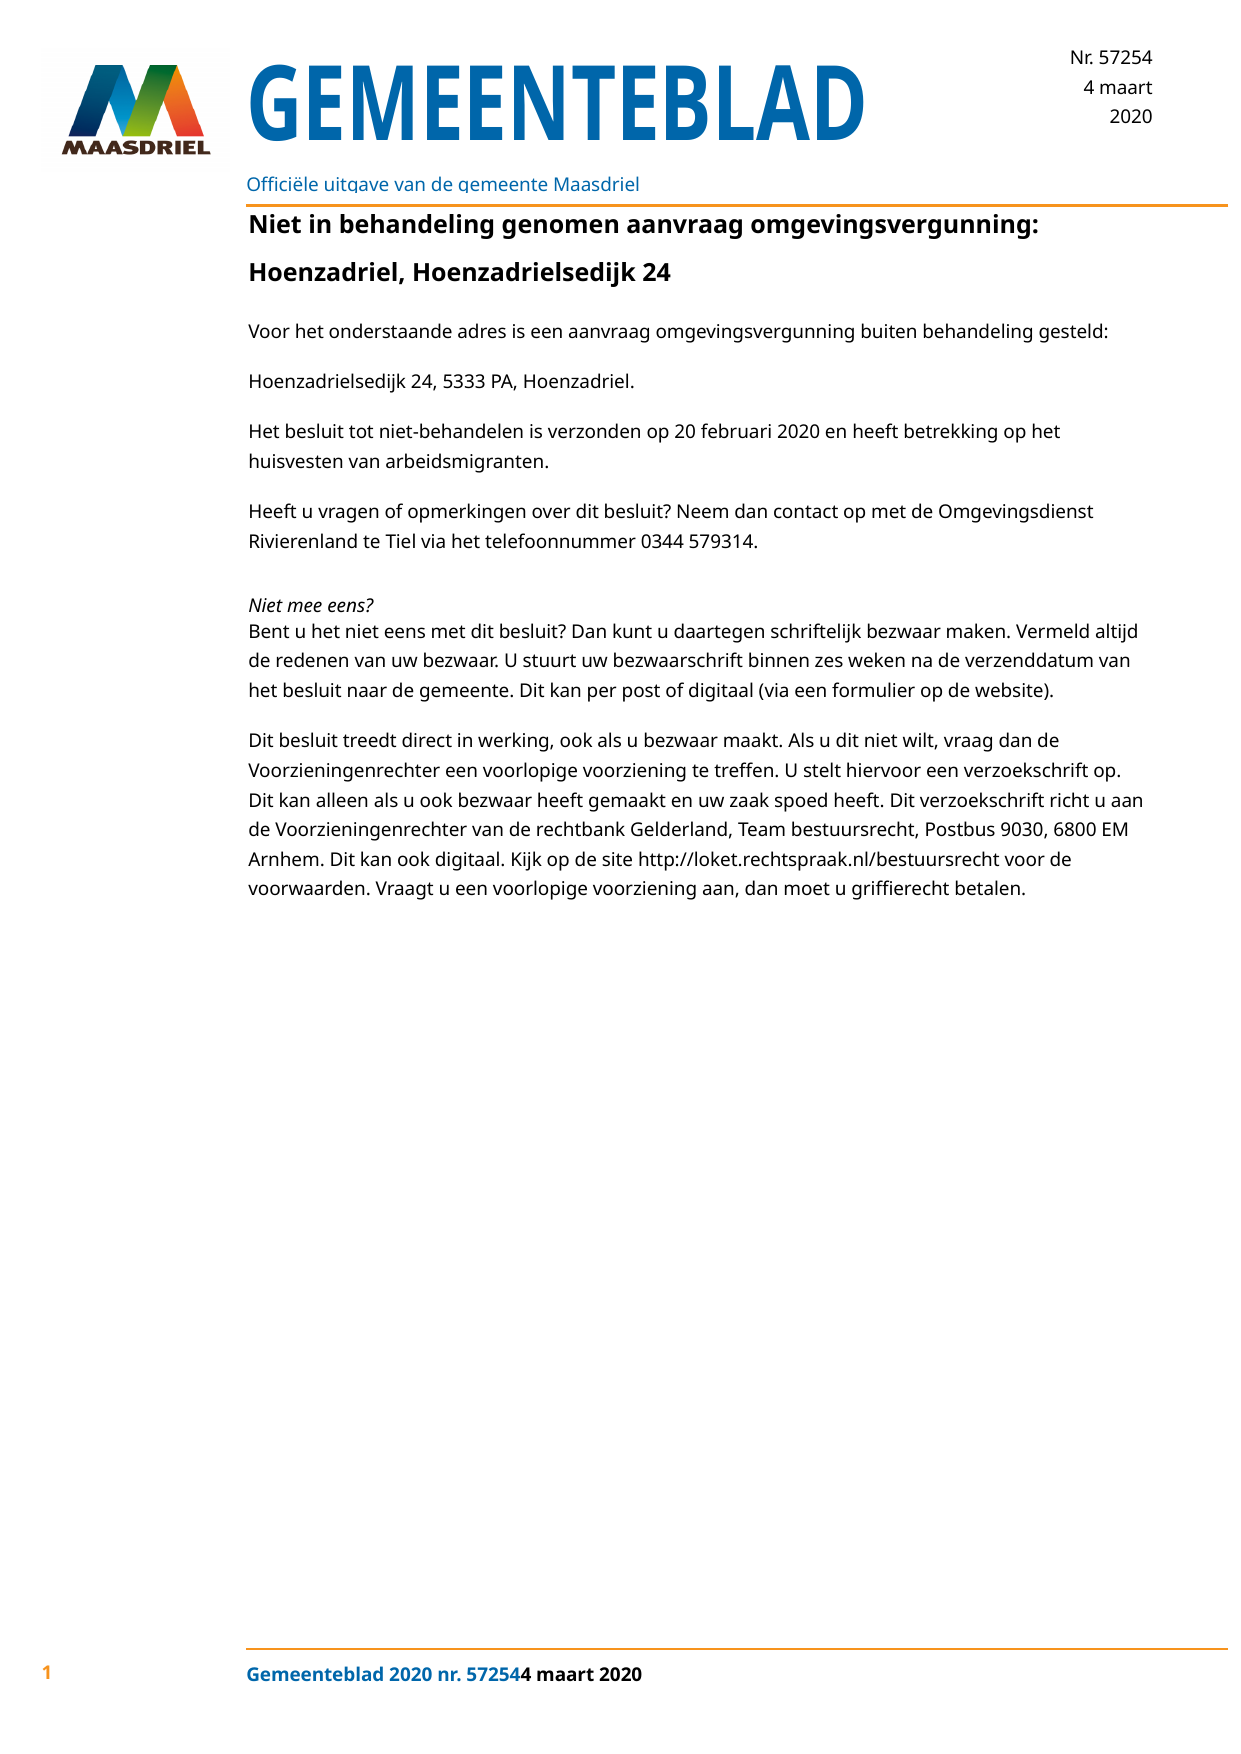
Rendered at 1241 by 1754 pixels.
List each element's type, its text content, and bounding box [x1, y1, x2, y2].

picture [41, 47, 231, 172]
text Voor het onderstaande adres is een aanvraag omgevingsvergunning buiten behandeling gesteld: [248, 318, 1152, 344]
text Het besluit tot niet-behandelen is verzonden op 20 februari 2020 en heeft betrekking op het huisvesten van arbeidsmigranten. [248, 419, 1152, 474]
text Niet mee eens? [248, 592, 1152, 618]
text Bent u het niet eens met dit besluit? Dan kunt u daartegen schriftelijk bezwaar maken. Vermeld altijd de redenen van uw bezwaar. U stuurt uw bezwaarschrift binnen zes weken na de verzenddatum van het besluit naar de gemeente. Dit kan per post of digitaal (via een formulier op de website). [248, 618, 1152, 703]
text Niet in behandeling genomen aanvraag omgevingsvergunning: Hoenzadriel, Hoenzadrielsedijk 24 [248, 207, 1152, 288]
text Hoenzadrielsedijk 24, 5333 PA, Hoenzadriel. [248, 368, 1152, 394]
text Dit besluit treedt direct in werking, ook als u bezwaar maakt. Als u dit niet wilt, vraag dan de Voorzieningenrechter een voorlopige voorziening te treffen. U stelt hiervoor een verzoekschrift op. Dit kan alleen als u ook bezwaar heeft gemaakt en uw zaak spoed heeft. Dit verzoekschrift richt u aan de Voorzieningenrechter van de rechtbank Gelderland, Team bestuursrecht, Postbus 9030, 6800 EM Arnhem. Dit kan ook digitaal. Kijk op de site http://loket.rechtspraak.nl/bestuursrecht voor de voorwaarden. Vraagt u een voorlopige voorziening aan, dan moet u griffierecht betalen. [248, 728, 1152, 901]
text Heeft u vragen of opmerkingen over dit besluit? Neem dan contact op met de Omgevingsdienst Rivierenland te Tiel via het telefoonnummer 0344 579314. [248, 499, 1152, 554]
